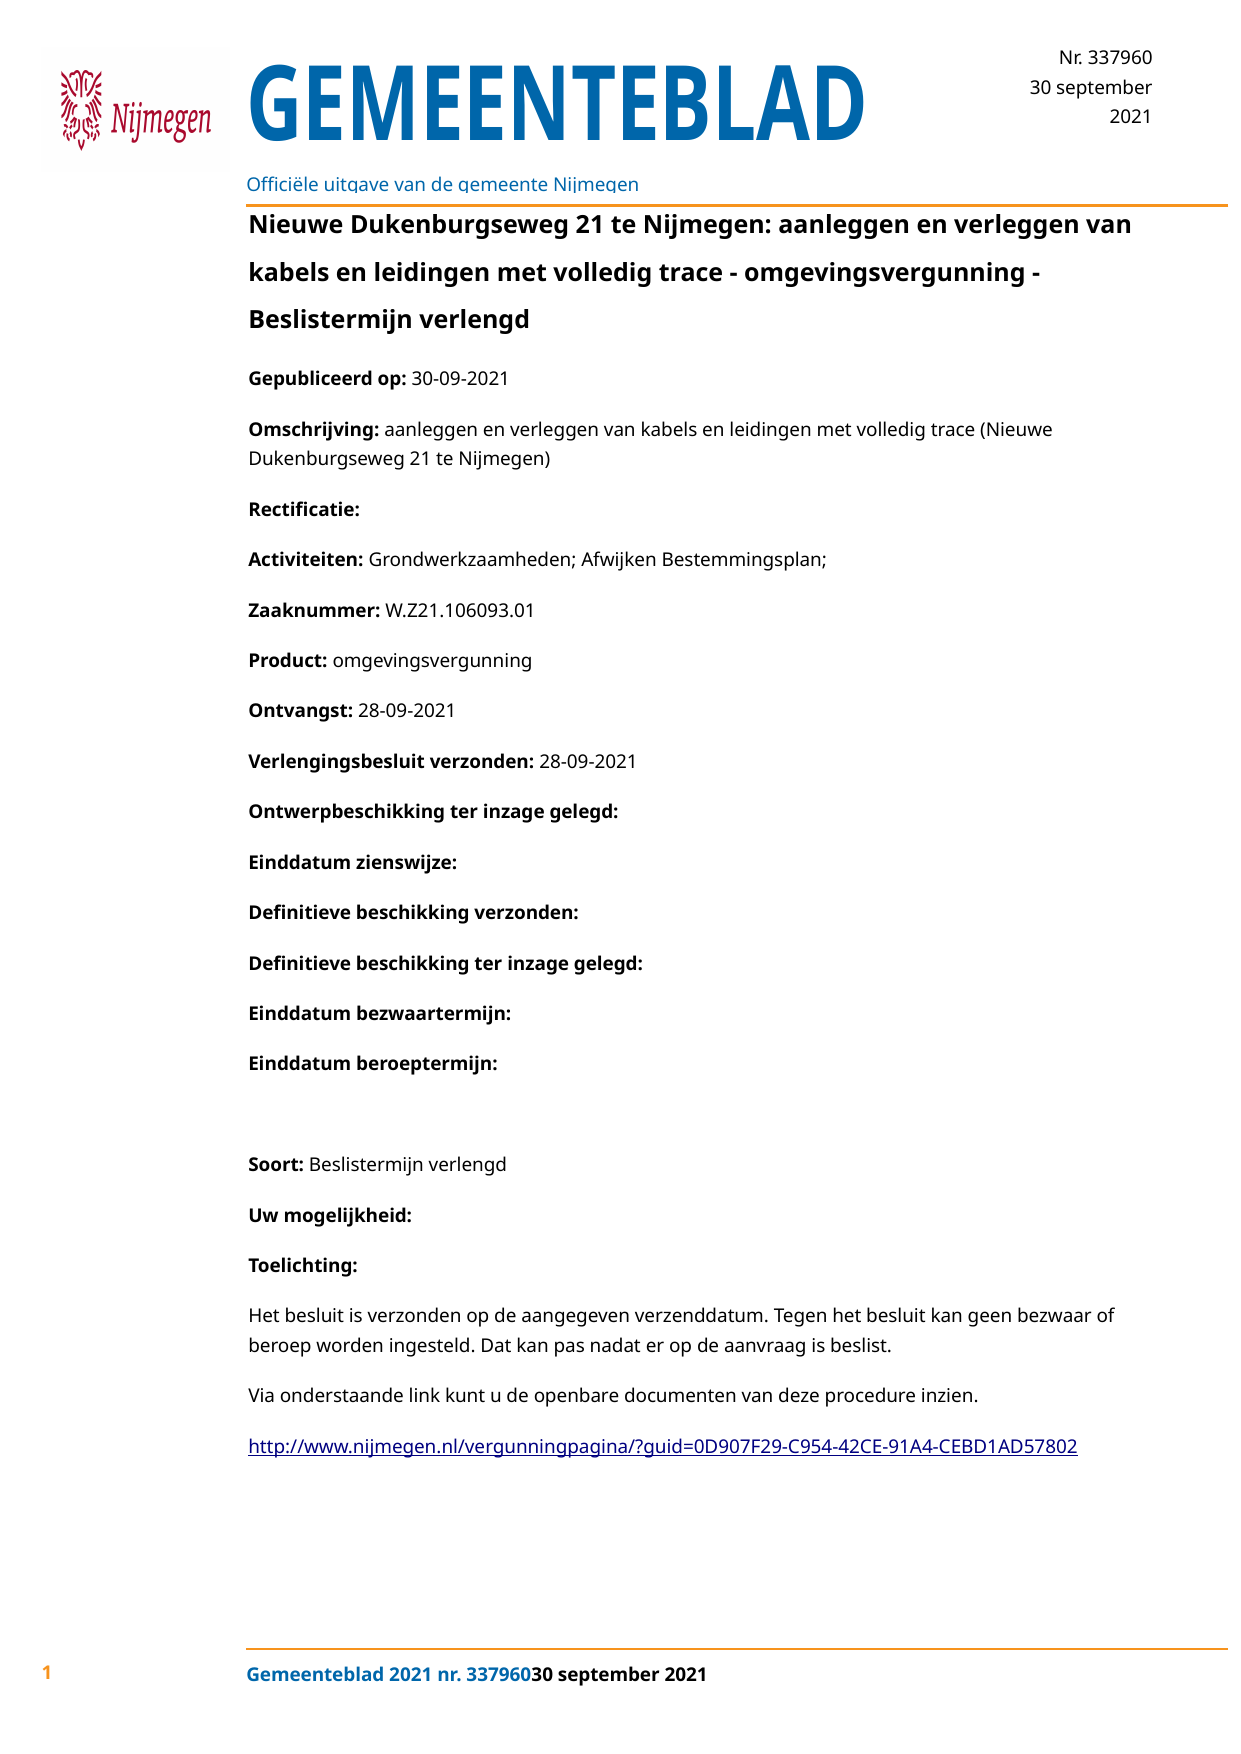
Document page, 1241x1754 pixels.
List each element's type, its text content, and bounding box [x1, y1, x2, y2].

text Einddatum zienswijze: [248, 849, 1152, 874]
text Nieuwe Dukenburgseweg 21 te Nijmegen: aanleggen en verleggen van kabels en leidingen met volledig trace - omgevingsvergunning - Beslistermijn verlengd [248, 207, 1152, 336]
text Het besluit is verzonden op de aangegeven verzenddatum. Tegen het besluit kan geen bezwaar of beroep worden ingesteld. Dat kan pas nadat er op de aanvraag is beslist. [248, 1303, 1152, 1358]
text Zaaknummer: W.Z21.106093.01 [248, 597, 1152, 622]
text Toelichting: [248, 1252, 1152, 1278]
text Definitieve beschikking verzonden: [248, 899, 1152, 925]
text Omschrijving: aanleggen en verleggen van kabels en leidingen met volledig trace (Nieuwe Dukenburgseweg 21 te Nijmegen) [248, 416, 1152, 471]
text Verlengingsbesluit verzonden: 28-09-2021 [248, 748, 1152, 774]
picture [41, 47, 231, 172]
text Gepubliceerd op: 30-09-2021 [248, 366, 1152, 391]
text Uw mogelijkheid: [248, 1202, 1152, 1227]
text Product: omgevingsvergunning [248, 647, 1152, 673]
text Ontwerpbeschikking ter inzage gelegd: [248, 798, 1152, 824]
text Ontvangst: 28-09-2021 [248, 698, 1152, 723]
text Einddatum beroeptermijn: [248, 1051, 1152, 1076]
text Einddatum bezwaartermijn: [248, 1000, 1152, 1026]
text http://www.nijmegen.nl/vergunningpagina/?guid=0D907F29-C954-42CE-91A4-CEBD1AD57802 [248, 1433, 1152, 1459]
text Rectificatie: [248, 496, 1152, 522]
text Definitieve beschikking ter inzage gelegd: [248, 950, 1152, 975]
text Soort: Beslistermijn verlengd [248, 1151, 1152, 1177]
text Via onderstaande link kunt u de openbare documenten van deze procedure inzien. [248, 1383, 1152, 1408]
text Activiteiten: Grondwerkzaamheden; Afwijken Bestemmingsplan; [248, 546, 1152, 572]
